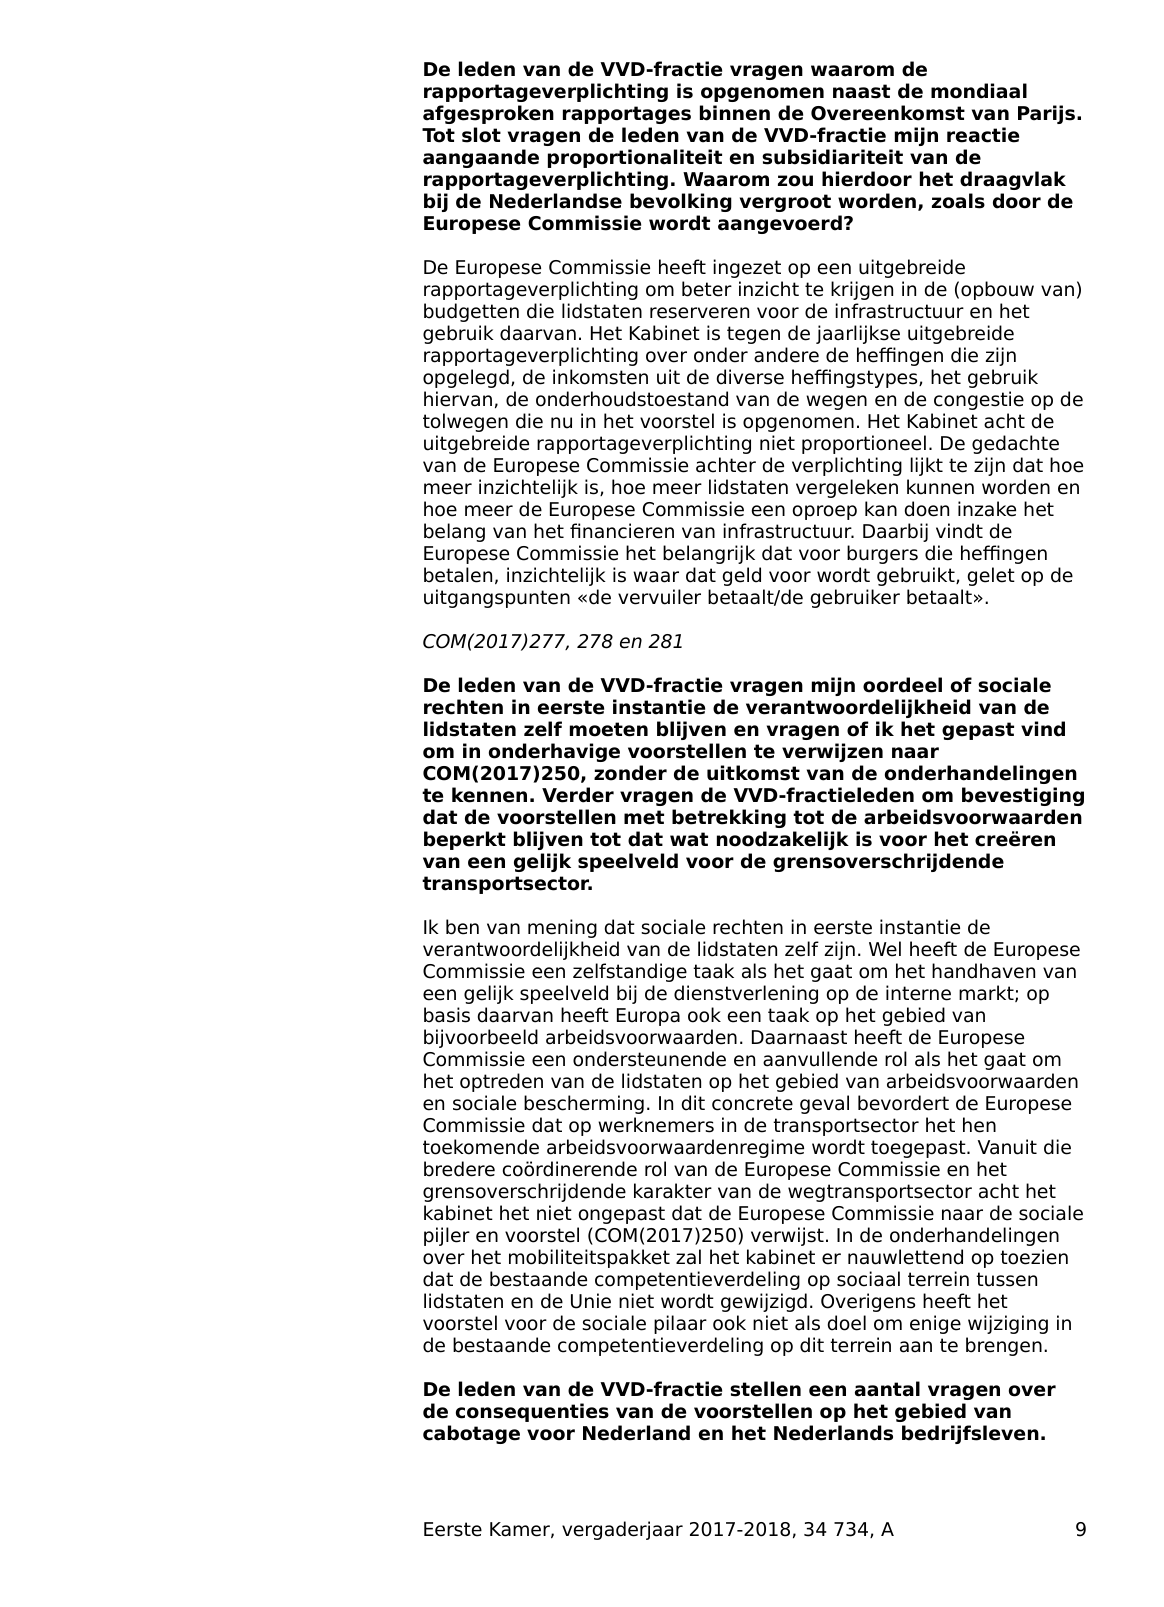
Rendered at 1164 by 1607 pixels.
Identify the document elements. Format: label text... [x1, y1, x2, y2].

subtitle De leden van de VVD-fractie vragen waarom de rapportageverplichting is opgenomen naast de mondiaal afgesproken rapportages binnen de Overeenkomst van Parijs. Tot slot vragen de leden van de VVD-fractie mijn reactie aangaande proportionaliteit en subsidiariteit van de rapportageverplichting. Waarom zou hierdoor het draagvlak bij de Nederlandse bevolking vergroot worden, zoals door de Europese Commissie wordt aangevoerd? [422, 59, 1087, 235]
subtitle COM(2017)277, 278 en 281 [422, 631, 1087, 653]
text De leden van de VVD-fractie vragen mijn oordeel of sociale rechten in eerste instantie de verantwoordelijkheid van de lidstaten zelf moeten blijven en vragen of ik het gepast vind om in onderhavige voorstellen te verwijzen naar COM(2017)250, zonder de uitkomst van de onderhandelingen te kennen. Verder vragen de VVD-fractieleden om bevestiging dat de voorstellen met betrekking tot de arbeidsvoorwaarden beperkt blijven tot dat wat noodzakelijk is voor het creëren van een gelijk speelveld voor de grensoverschrijdende transportsector. [422, 675, 1087, 895]
text De leden van de VVD-fractie stellen een aantal vragen over de consequenties van de voorstellen op het gebied van cabotage voor Nederland en het Nederlands bedrijfsleven. [422, 1379, 1087, 1445]
text De Europese Commissie heeft ingezet op een uitgebreide rapportageverplichting om beter inzicht te krijgen in de (opbouw van) budgetten die lidstaten reserveren voor de infrastructuur en het gebruik daarvan. Het Kabinet is tegen de jaarlijkse uitgebreide rapportageverplichting over onder andere de heffingen die zijn opgelegd, de inkomsten uit de diverse heffingstypes, het gebruik hiervan, de onderhoudstoestand van de wegen en de congestie op de tolwegen die nu in het voorstel is opgenomen. Het Kabinet acht de uitgebreide rapportageverplichting niet proportioneel. De gedachte van de Europese Commissie achter de verplichting lijkt te zijn dat hoe meer inzichtelijk is, hoe meer lidstaten vergeleken kunnen worden en hoe meer de Europese Commissie een oproep kan doen inzake het belang van het financieren van infrastructuur. Daarbij vindt de Europese Commissie het belangrijk dat voor burgers die heffingen betalen, inzichtelijk is waar dat geld voor wordt gebruikt, gelet op de uitgangspunten «de vervuiler betaalt/de gebruiker betaalt». [422, 257, 1087, 609]
text Ik ben van mening dat sociale rechten in eerste instantie de verantwoordelijkheid van de lidstaten zelf zijn. Wel heeft de Europese Commissie een zelfstandige taak als het gaat om het handhaven van een gelijk speelveld bij de dienstverlening op de interne markt; op basis daarvan heeft Europa ook een taak op het gebied van bijvoorbeeld arbeidsvoorwaarden. Daarnaast heeft de Europese Commissie een ondersteunende en aanvullende rol als het gaat om het optreden van de lidstaten op het gebied van arbeidsvoorwaarden en sociale bescherming. In dit concrete geval bevordert de Europese Commissie dat op werknemers in de transportsector het hen toekomende arbeidsvoorwaardenregime wordt toegepast. Vanuit die bredere coördinerende rol van de Europese Commissie en het grensoverschrijdende karakter van de wegtransportsector acht het kabinet het niet ongepast dat de Europese Commissie naar de sociale pijler en voorstel (COM(2017)250) verwijst. In de onderhandelingen over het mobiliteitspakket zal het kabinet er nauwlettend op toezien dat de bestaande competentieverdeling op sociaal terrein tussen lidstaten en de Unie niet wordt gewijzigd. Overigens heeft het voorstel voor de sociale pilaar ook niet als doel om enige wijziging in de bestaande competentieverdeling op dit terrein aan te brengen. [422, 917, 1087, 1357]
